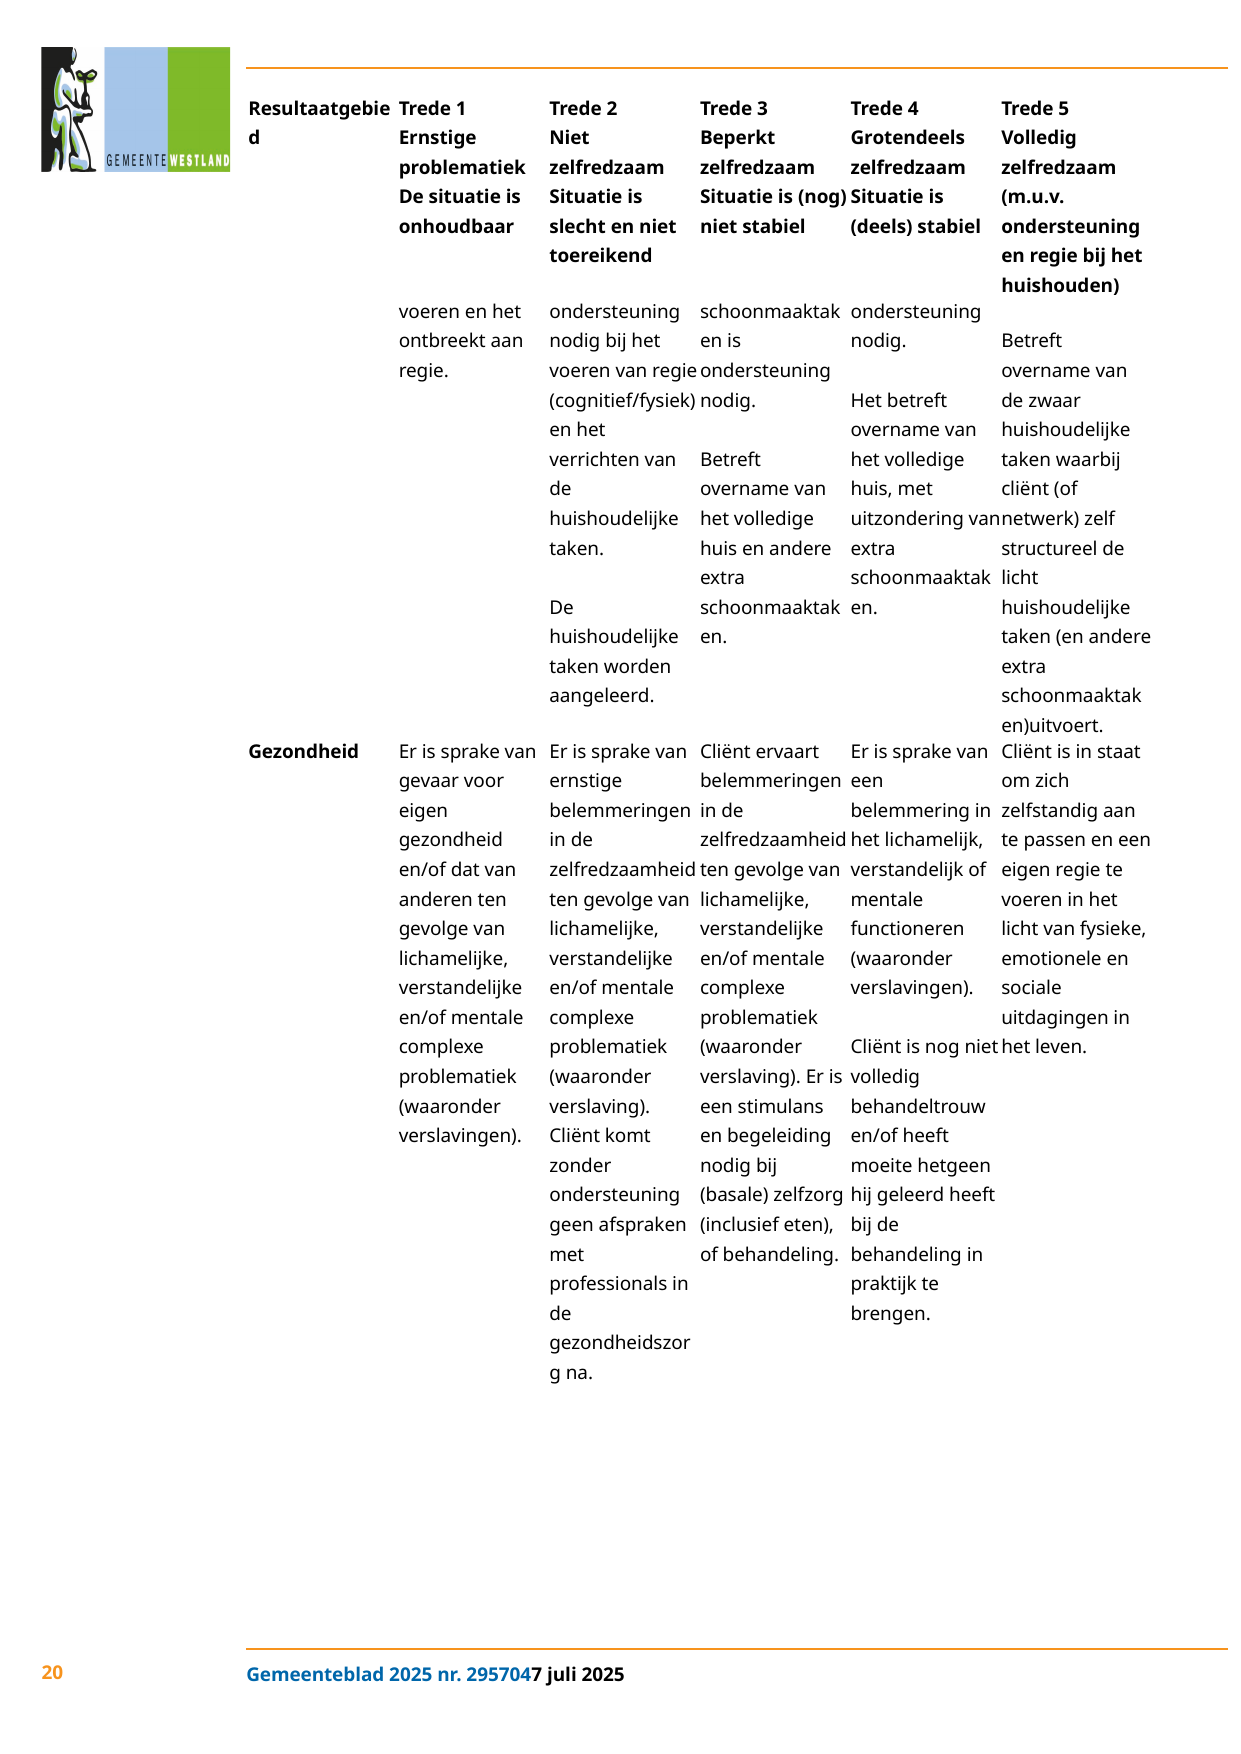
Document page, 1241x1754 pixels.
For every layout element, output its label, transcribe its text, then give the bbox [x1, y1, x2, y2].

table_header Trede 1 Ernstige problematiek De situatie is onhoudbaar [399, 95, 549, 298]
table_cell Er is sprake van een belemmering in het lichamelijk, verstandelijk of mentale functioneren (waaronder verslavingen). Cliënt is nog niet volledig behandeltrouw en/of heeft moeite hetgeen hij geleerd heeft bij de behandeling in praktijk te brengen. [850, 738, 1001, 1385]
table_header Trede 4 Grotendeels zelfredzaam Situatie is (deels) stabiel [850, 95, 1001, 298]
table_cell voeren en het ontbreekt aan regie. [399, 298, 549, 738]
table_cell Er is sprake van ernstige belemmeringen in de zelfredzaamheid ten gevolge van lichamelijke, verstandelijke en/of mentale complexe problematiek (waaronder verslaving). Cliënt komt zonder ondersteuning geen afspraken met professionals in de gezondheidszorg na. [549, 738, 700, 1385]
table_header Resultaatgebied [248, 95, 398, 298]
table_header Trede 5 Volledig zelfredzaam (m.u.v. ondersteuning en regie bij het huishouden) [1001, 95, 1152, 298]
table_cell Er is sprake van gevaar voor eigen gezondheid en/of dat van anderen ten gevolge van lichamelijke, verstandelijke en/of mentale complexe problematiek (waaronder verslavingen). [399, 738, 549, 1385]
picture [41, 47, 231, 172]
table_cell Cliënt is in staat om zich zelfstandig aan te passen en een eigen regie te voeren in het licht van fysieke, emotionele en sociale uitdagingen in het leven. [1001, 738, 1152, 1385]
table_cell [248, 298, 398, 738]
table_cell Gezondheid [248, 738, 398, 1385]
table_cell Betreft overname van de zwaar huishoudelijke taken waarbij cliënt (of netwerk) zelf structureel de licht huishoudelijke taken (en andere extra schoonmaaktaken)uitvoert. [1001, 298, 1152, 738]
table_cell ondersteuning nodig bij het voeren van regie (cognitief/fysiek) en het verrichten van de huishoudelijke taken. De huishoudelijke taken worden aangeleerd. [549, 298, 700, 738]
table_cell ondersteuning nodig. Het betreft overname van het volledige huis, met uitzondering van extra schoonmaaktaken. [850, 298, 1001, 738]
table_cell Cliënt ervaart belemmeringen in de zelfredzaamheid ten gevolge van lichamelijke, verstandelijke en/of mentale complexe problematiek (waaronder verslaving). Er is een stimulans en begeleiding nodig bij (basale) zelfzorg (inclusief eten), of behandeling. [700, 738, 850, 1385]
table_cell schoonmaaktaken is ondersteuning nodig. Betreft overname van het volledige huis en andere extra schoonmaaktaken. [700, 298, 850, 738]
table_header Trede 3 Beperkt zelfredzaam Situatie is (nog) niet stabiel [700, 95, 850, 298]
table_header Trede 2 Niet zelfredzaam Situatie is slecht en niet toereikend [549, 95, 700, 298]
